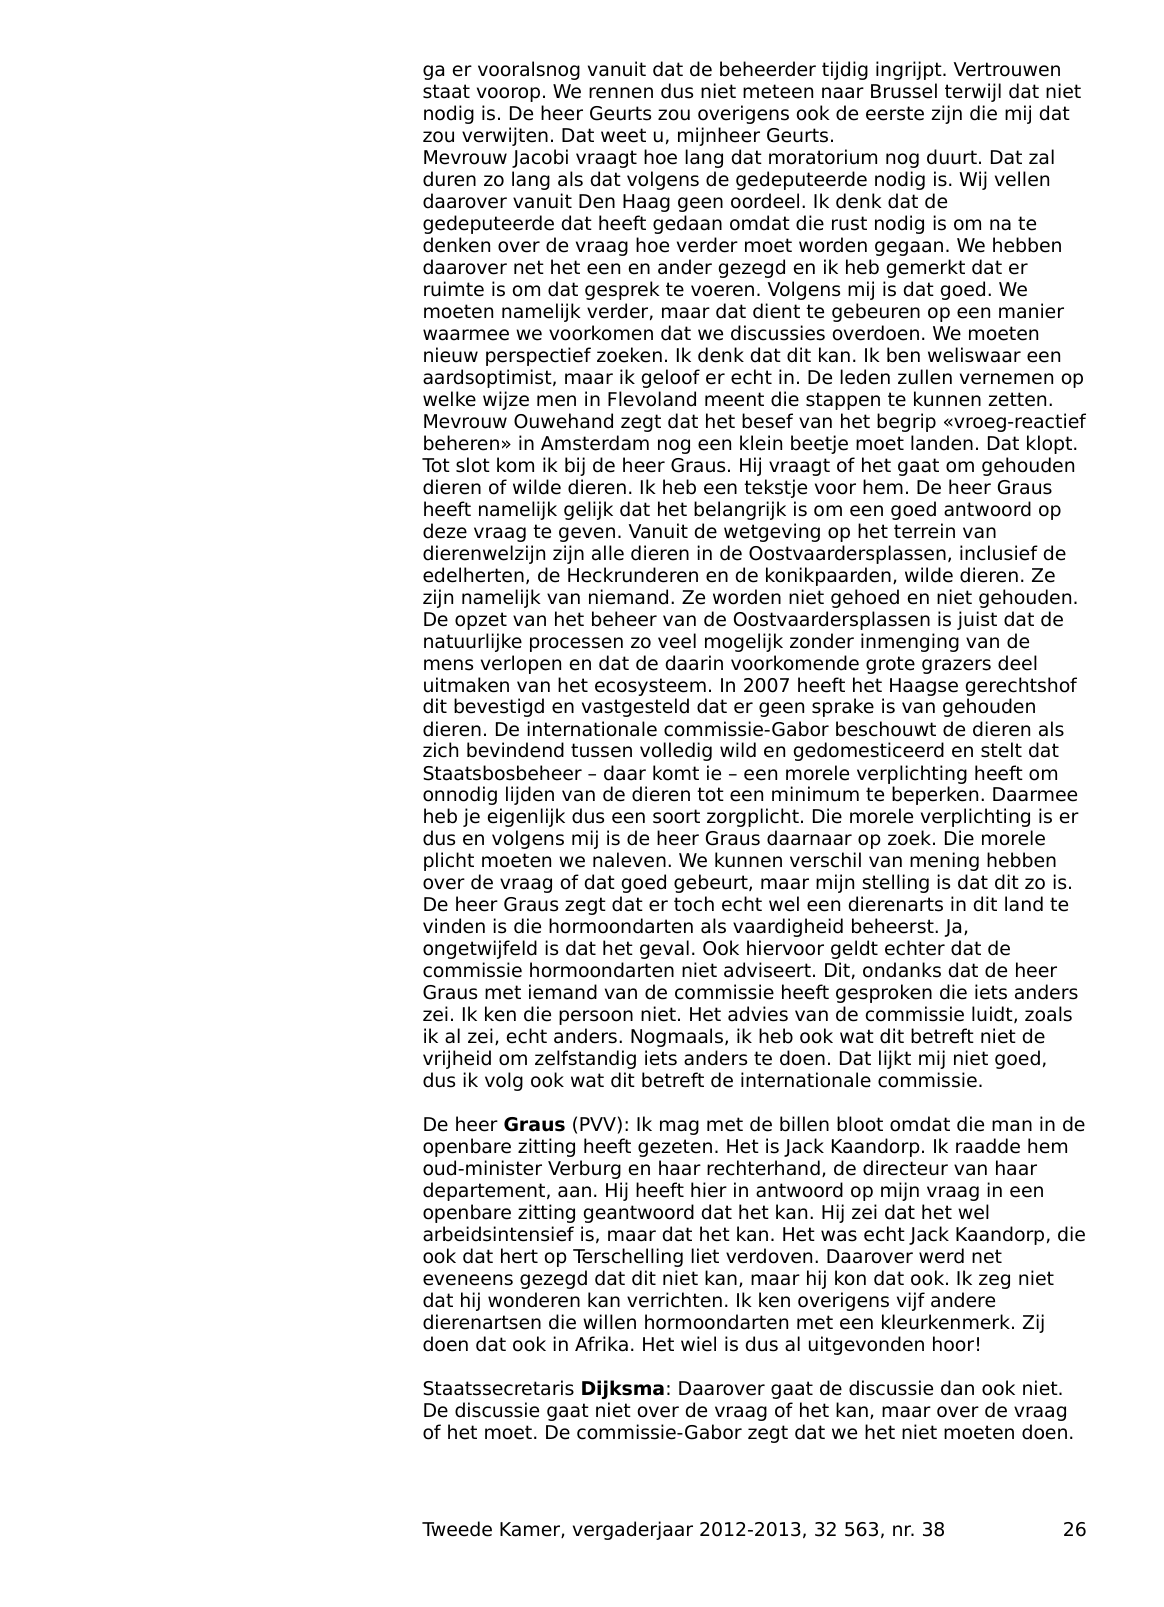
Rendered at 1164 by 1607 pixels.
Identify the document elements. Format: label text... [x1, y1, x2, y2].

text Mevrouw Ouwehand zegt dat het besef van het begrip «vroeg-reactief beheren» in Amsterdam nog een klein beetje moet landen. Dat klopt. [422, 411, 1087, 455]
text Mevrouw Jacobi vraagt hoe lang dat moratorium nog duurt. Dat zal duren zo lang als dat volgens de gedeputeerde nodig is. Wij vellen daarover vanuit Den Haag geen oordeel. Ik denk dat de gedeputeerde dat heeft gedaan omdat die rust nodig is om na te denken over de vraag hoe verder moet worden gegaan. We hebben daarover net het een en ander gezegd en ik heb gemerkt dat er ruimte is om dat gesprek te voeren. Volgens mij is dat goed. We moeten namelijk verder, maar dat dient te gebeuren op een manier waarmee we voorkomen dat we discussies overdoen. We moeten nieuw perspectief zoeken. Ik denk dat dit kan. Ik ben weliswaar een aardsoptimist, maar ik geloof er echt in. De leden zullen vernemen op welke wijze men in Flevoland meent die stappen te kunnen zetten. [422, 147, 1087, 411]
text De heer Graus (PVV): Ik mag met de billen bloot omdat die man in de openbare zitting heeft gezeten. Het is Jack Kaandorp. Ik raadde hem oud-minister Verburg en haar rechterhand, de directeur van haar departement, aan. Hij heeft hier in antwoord op mijn vraag in een openbare zitting geantwoord dat het kan. Hij zei dat het wel arbeidsintensief is, maar dat het kan. Het was echt Jack Kaandorp, die ook dat hert op Terschelling liet verdoven. Daarover werd net eveneens gezegd dat dit niet kan, maar hij kon dat ook. Ik zeg niet dat hij wonderen kan verrichten. Ik ken overigens vijf andere dierenartsen die willen hormoondarten met een kleurkenmerk. Zij doen dat ook in Afrika. Het wiel is dus al uitgevonden hoor! [422, 1114, 1087, 1356]
text De heer Graus zegt dat er toch echt wel een dierenarts in dit land te vinden is die hormoondarten als vaardigheid beheerst. Ja, ongetwijfeld is dat het geval. Ook hiervoor geldt echter dat de commissie hormoondarten niet adviseert. Dit, ondanks dat de heer Graus met iemand van de commissie heeft gesproken die iets anders zei. Ik ken die persoon niet. Het advies van de commissie luidt, zoals ik al zei, echt anders. Nogmaals, ik heb ook wat dit betreft niet de vrijheid om zelfstandig iets anders te doen. Dat lijkt mij niet goed, dus ik volg ook wat dit betreft de internationale commissie. [422, 894, 1087, 1092]
text Tot slot kom ik bij de heer Graus. Hij vraagt of het gaat om gehouden dieren of wilde dieren. Ik heb een tekstje voor hem. De heer Graus heeft namelijk gelijk dat het belangrijk is om een goed antwoord op deze vraag te geven. Vanuit de wetgeving op het terrein van dierenwelzijn zijn alle dieren in de Oostvaardersplassen, inclusief de edelherten, de Heckrunderen en de konikpaarden, wilde dieren. Ze zijn namelijk van niemand. Ze worden niet gehoed en niet gehouden. De opzet van het beheer van de Oostvaardersplassen is juist dat de natuurlijke processen zo veel mogelijk zonder inmenging van de mens verlopen en dat de daarin voorkomende grote grazers deel uitmaken van het ecosysteem. In 2007 heeft het Haagse gerechtshof dit bevestigd en vastgesteld dat er geen sprake is van gehouden dieren. De internationale commissie-Gabor beschouwt de dieren als zich bevindend tussen volledig wild en gedomesticeerd en stelt dat Staatsbosbeheer – daar komt ie – een morele verplichting heeft om onnodig lijden van de dieren tot een minimum te beperken. Daarmee heb je eigenlijk dus een soort zorgplicht. Die morele verplichting is er dus en volgens mij is de heer Graus daarnaar op zoek. Die morele plicht moeten we naleven. We kunnen verschil van mening hebben over de vraag of dat goed gebeurt, maar mijn stelling is dat dit zo is. [422, 455, 1087, 894]
text ga er vooralsnog vanuit dat de beheerder tijdig ingrijpt. Vertrouwen staat voorop. We rennen dus niet meteen naar Brussel terwijl dat niet nodig is. De heer Geurts zou overigens ook de eerste zijn die mij dat zou verwijten. Dat weet u, mijnheer Geurts. [422, 59, 1087, 147]
text Staatssecretaris Dijksma: Daarover gaat de discussie dan ook niet. De discussie gaat niet over de vraag of het kan, maar over de vraag of het moet. De commissie-Gabor zegt dat we het niet moeten doen. [422, 1378, 1087, 1444]
